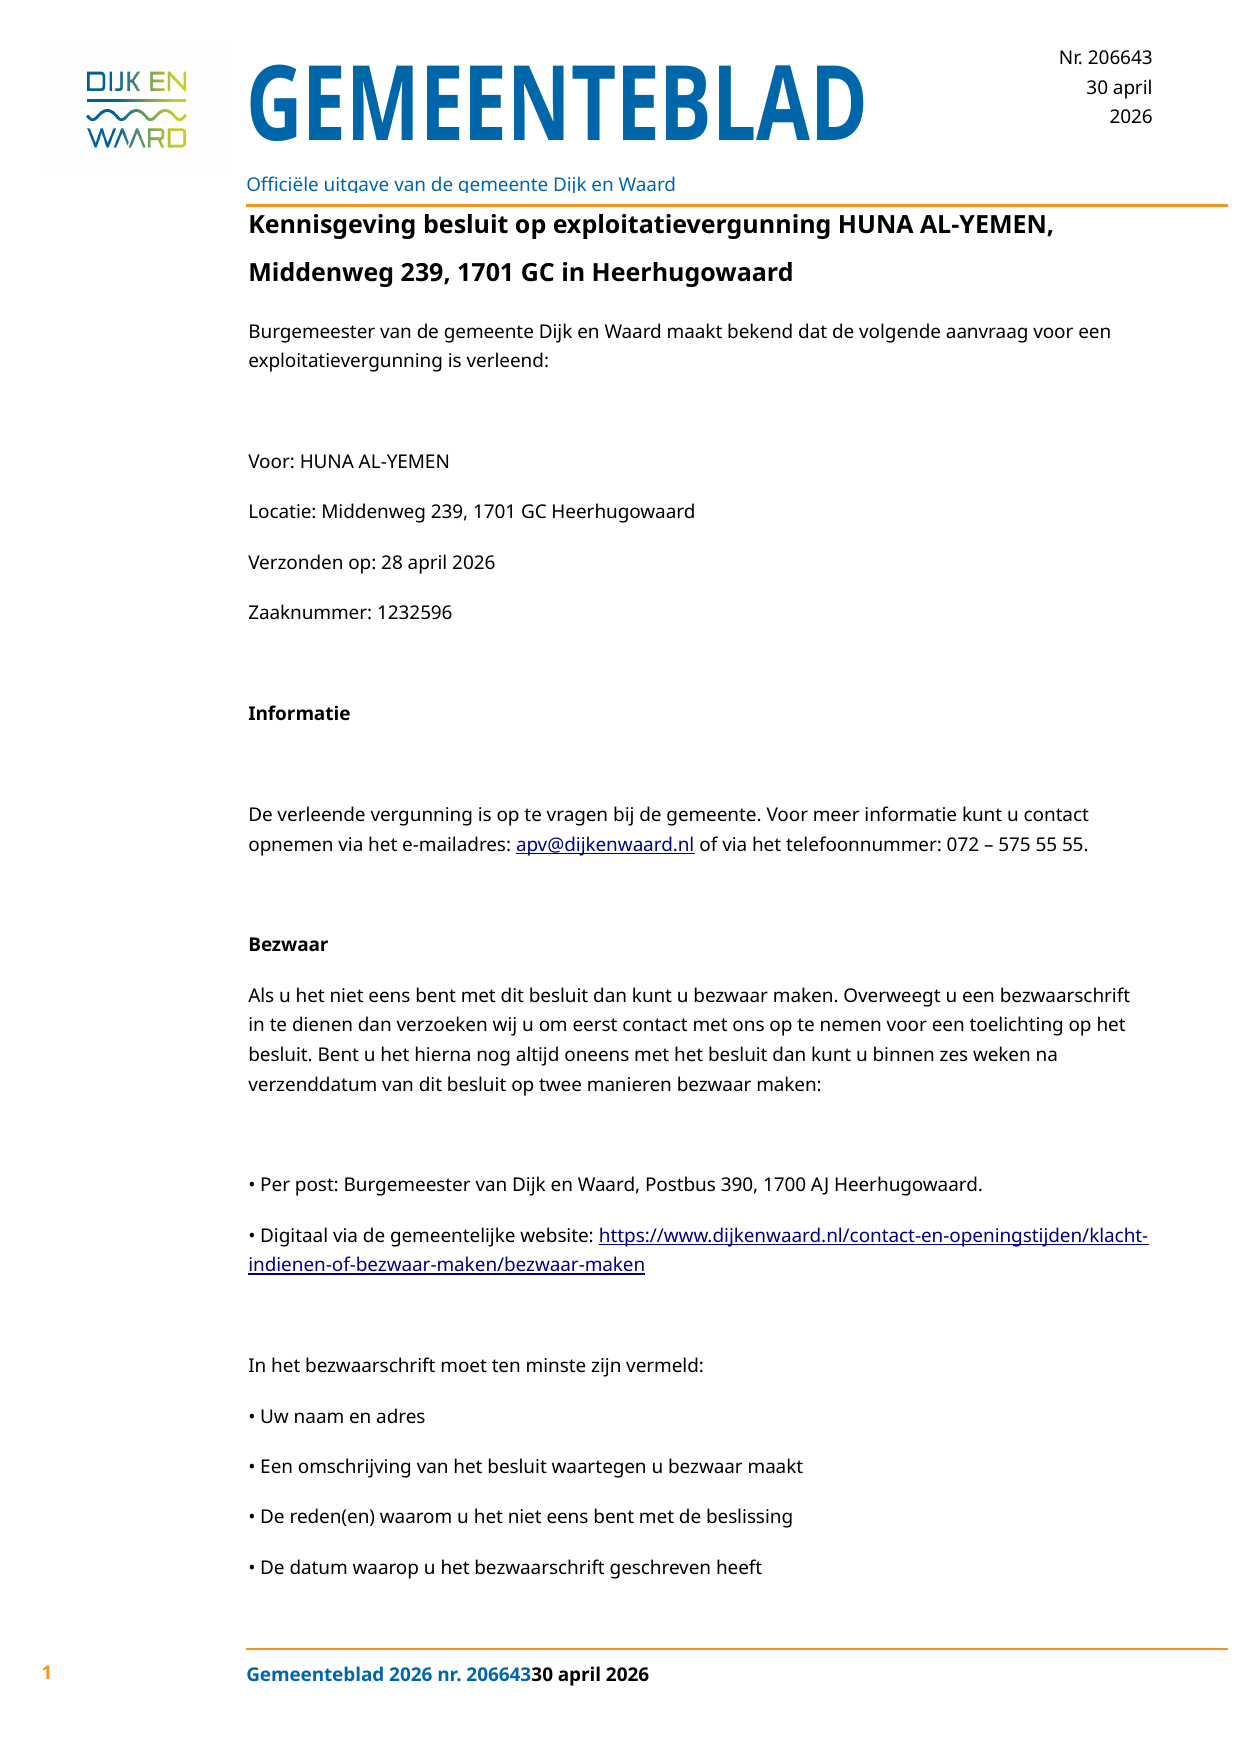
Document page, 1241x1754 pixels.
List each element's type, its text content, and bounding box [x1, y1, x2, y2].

text Burgemeester van de gemeente Dijk en Waard maakt bekend dat de volgende aanvraag voor een exploitatievergunning is verleend: [248, 318, 1152, 373]
picture [41, 47, 231, 172]
text • Uw naam en adres [248, 1403, 1152, 1429]
text Locatie: Middenweg 239, 1701 GC Heerhugowaard [248, 499, 1152, 524]
text • Een omschrijving van het besluit waartegen u bezwaar maakt [248, 1453, 1152, 1479]
text • De datum waarop u het bezwaarschrift geschreven heeft [248, 1554, 1152, 1580]
text Informatie [248, 700, 1152, 726]
text • Digitaal via de gemeentelijke website: https://www.dijkenwaard.nl/contact-en-openingstijden/klacht-indienen-of-bezwaar-maken/bezwaar-maken [248, 1222, 1152, 1277]
text Als u het niet eens bent met dit besluit dan kunt u bezwaar maken. Overweegt u een bezwaarschrift in te dienen dan verzoeken wij u om eerst contact met ons op te nemen voor een toelichting op het besluit. Bent u het hierna nog altijd oneens met het besluit dan kunt u binnen zes weken na verzenddatum van dit besluit op twee manieren bezwaar maken: [248, 982, 1152, 1097]
text Kennisgeving besluit op exploitatievergunning HUNA AL-YEMEN, Middenweg 239, 1701 GC in Heerhugowaard [248, 207, 1152, 288]
text Verzonden op: 28 april 2026 [248, 549, 1152, 575]
text De verleende vergunning is op te vragen bij de gemeente. Voor meer informatie kunt u contact opnemen via het e-mailadres: apv@dijkenwaard.nl of via het telefoonnummer: 072 – 575 55 55. [248, 801, 1152, 857]
text In het bezwaarschrift moet ten minste zijn vermeld: [248, 1352, 1152, 1378]
text • Per post: Burgemeester van Dijk en Waard, Postbus 390, 1700 AJ Heerhugowaard. [248, 1172, 1152, 1197]
text Voor: HUNA AL-YEMEN [248, 448, 1152, 474]
text Bezwaar [248, 932, 1152, 957]
text Zaaknummer: 1232596 [248, 599, 1152, 625]
text • De reden(en) waarom u het niet eens bent met de beslissing [248, 1504, 1152, 1529]
